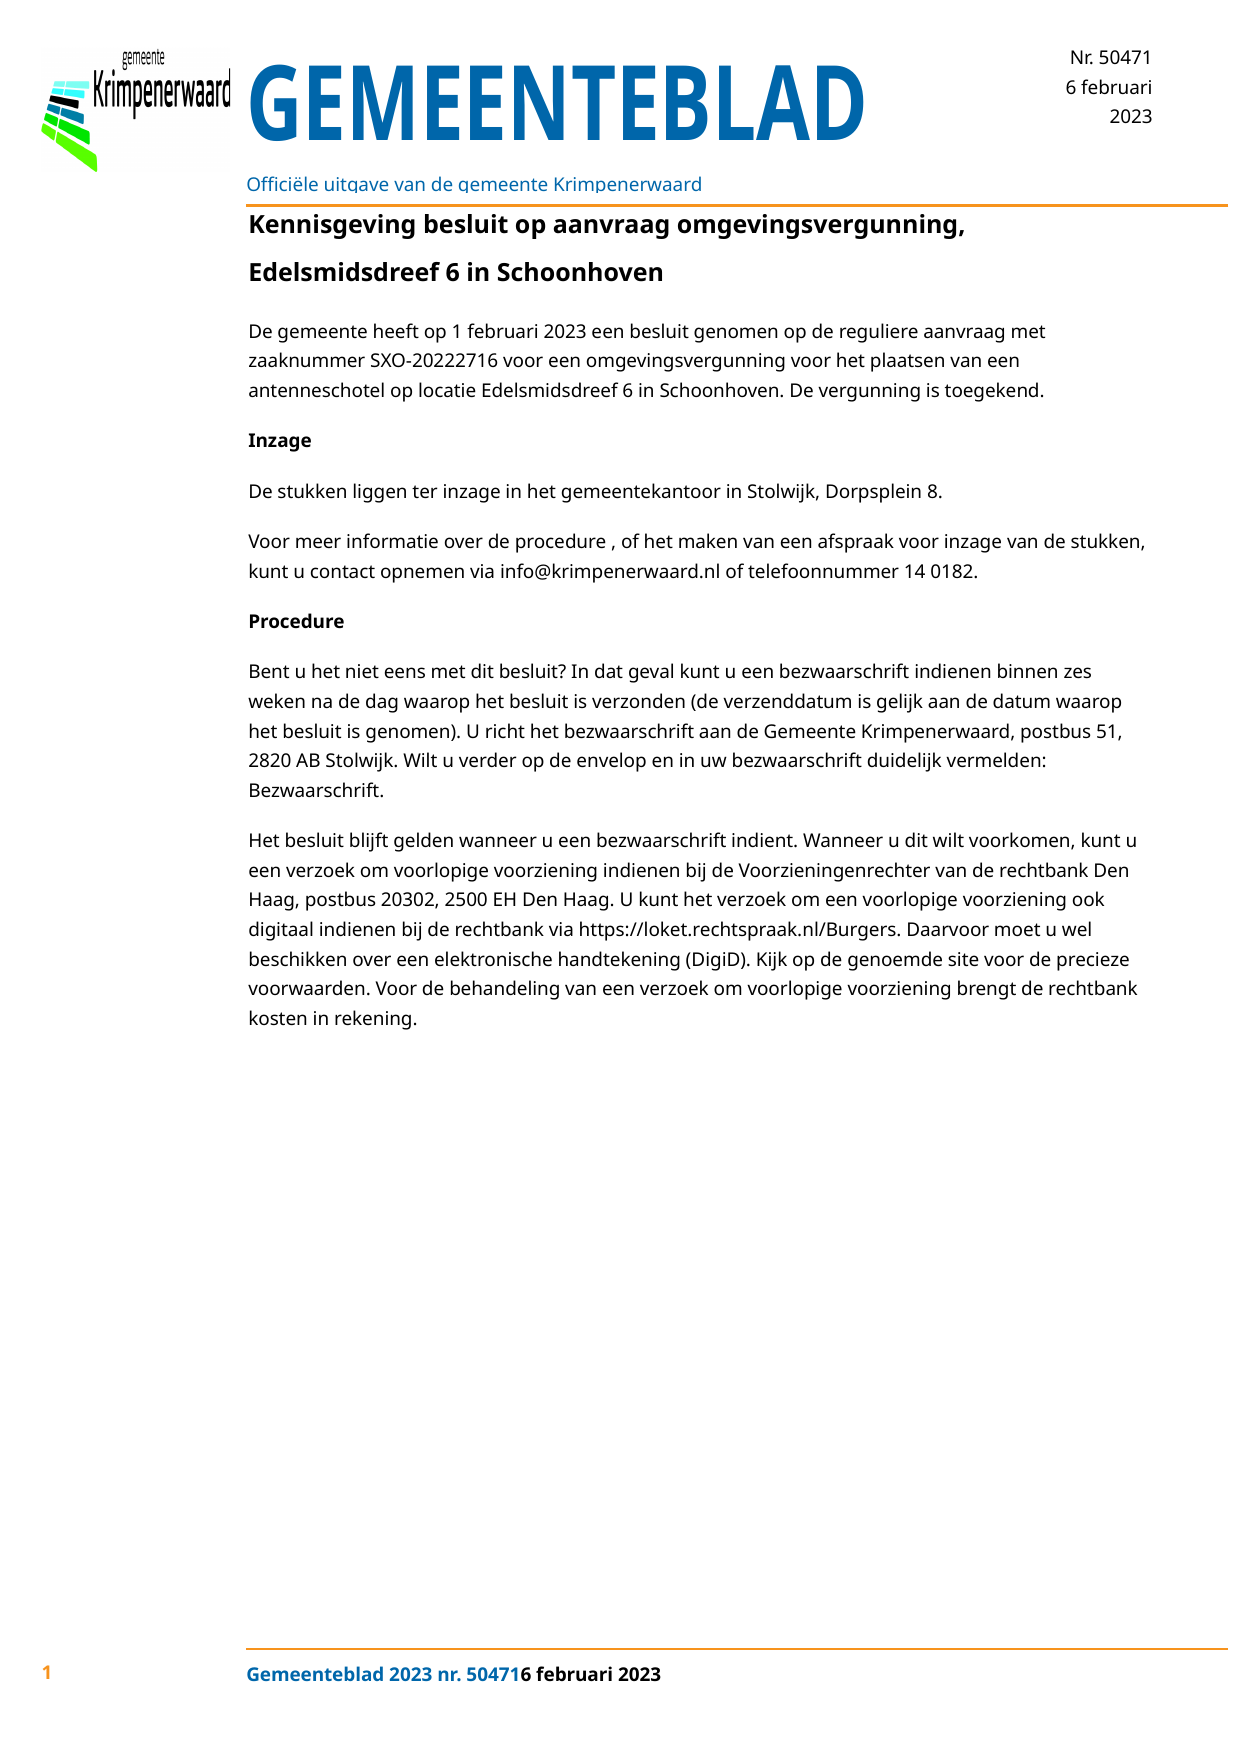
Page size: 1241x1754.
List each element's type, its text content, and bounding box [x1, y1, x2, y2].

text Voor meer informatie over de procedure , of het maken van een afspraak voor inzage van de stukken, kunt u contact opnemen via info@krimpenerwaard.nl of telefoonnummer 14 0182. [248, 528, 1152, 584]
text Inzage [248, 427, 1152, 453]
text Het besluit blijft gelden wanneer u een bezwaarschrift indient. Wanneer u dit wilt voorkomen, kunt u een verzoek om voorlopige voorziening indienen bij de Voorzieningenrechter van de rechtbank Den Haag, postbus 20302, 2500 EH Den Haag. U kunt het verzoek om een voorlopige voorziening ook digitaal indienen bij de rechtbank via https://loket.rechtspraak.nl/Burgers. Daarvoor moet u wel beschikken over een elektronische handtekening (DigiD). Kijk op de genoemde site voor de precieze voorwaarden. Voor de behandeling van een verzoek om voorlopige voorziening brengt de rechtbank kosten in rekening. [248, 827, 1152, 1031]
text Procedure [248, 608, 1152, 634]
text De gemeente heeft op 1 februari 2023 een besluit genomen op de reguliere aanvraag met zaaknummer SXO-20222716 voor een omgevingsvergunning voor het plaatsen van een antenneschotel op locatie Edelsmidsdreef 6 in Schoonhoven. De vergunning is toegekend. [248, 318, 1152, 403]
text Kennisgeving besluit op aanvraag omgevingsvergunning, Edelsmidsdreef 6 in Schoonhoven [248, 207, 1152, 288]
text Bent u het niet eens met dit besluit? In dat geval kunt u een bezwaarschrift indienen binnen zes weken na de dag waarop het besluit is verzonden (de verzenddatum is gelijk aan de datum waarop het besluit is genomen). U richt het bezwaarschrift aan de Gemeente Krimpenerwaard, postbus 51, 2820 AB Stolwijk. Wilt u verder op de envelop en in uw bezwaarschrift duidelijk vermelden: Bezwaarschrift. [248, 659, 1152, 803]
picture [41, 47, 231, 172]
text De stukken liggen ter inzage in het gemeentekantoor in Stolwijk, Dorpsplein 8. [248, 478, 1152, 504]
